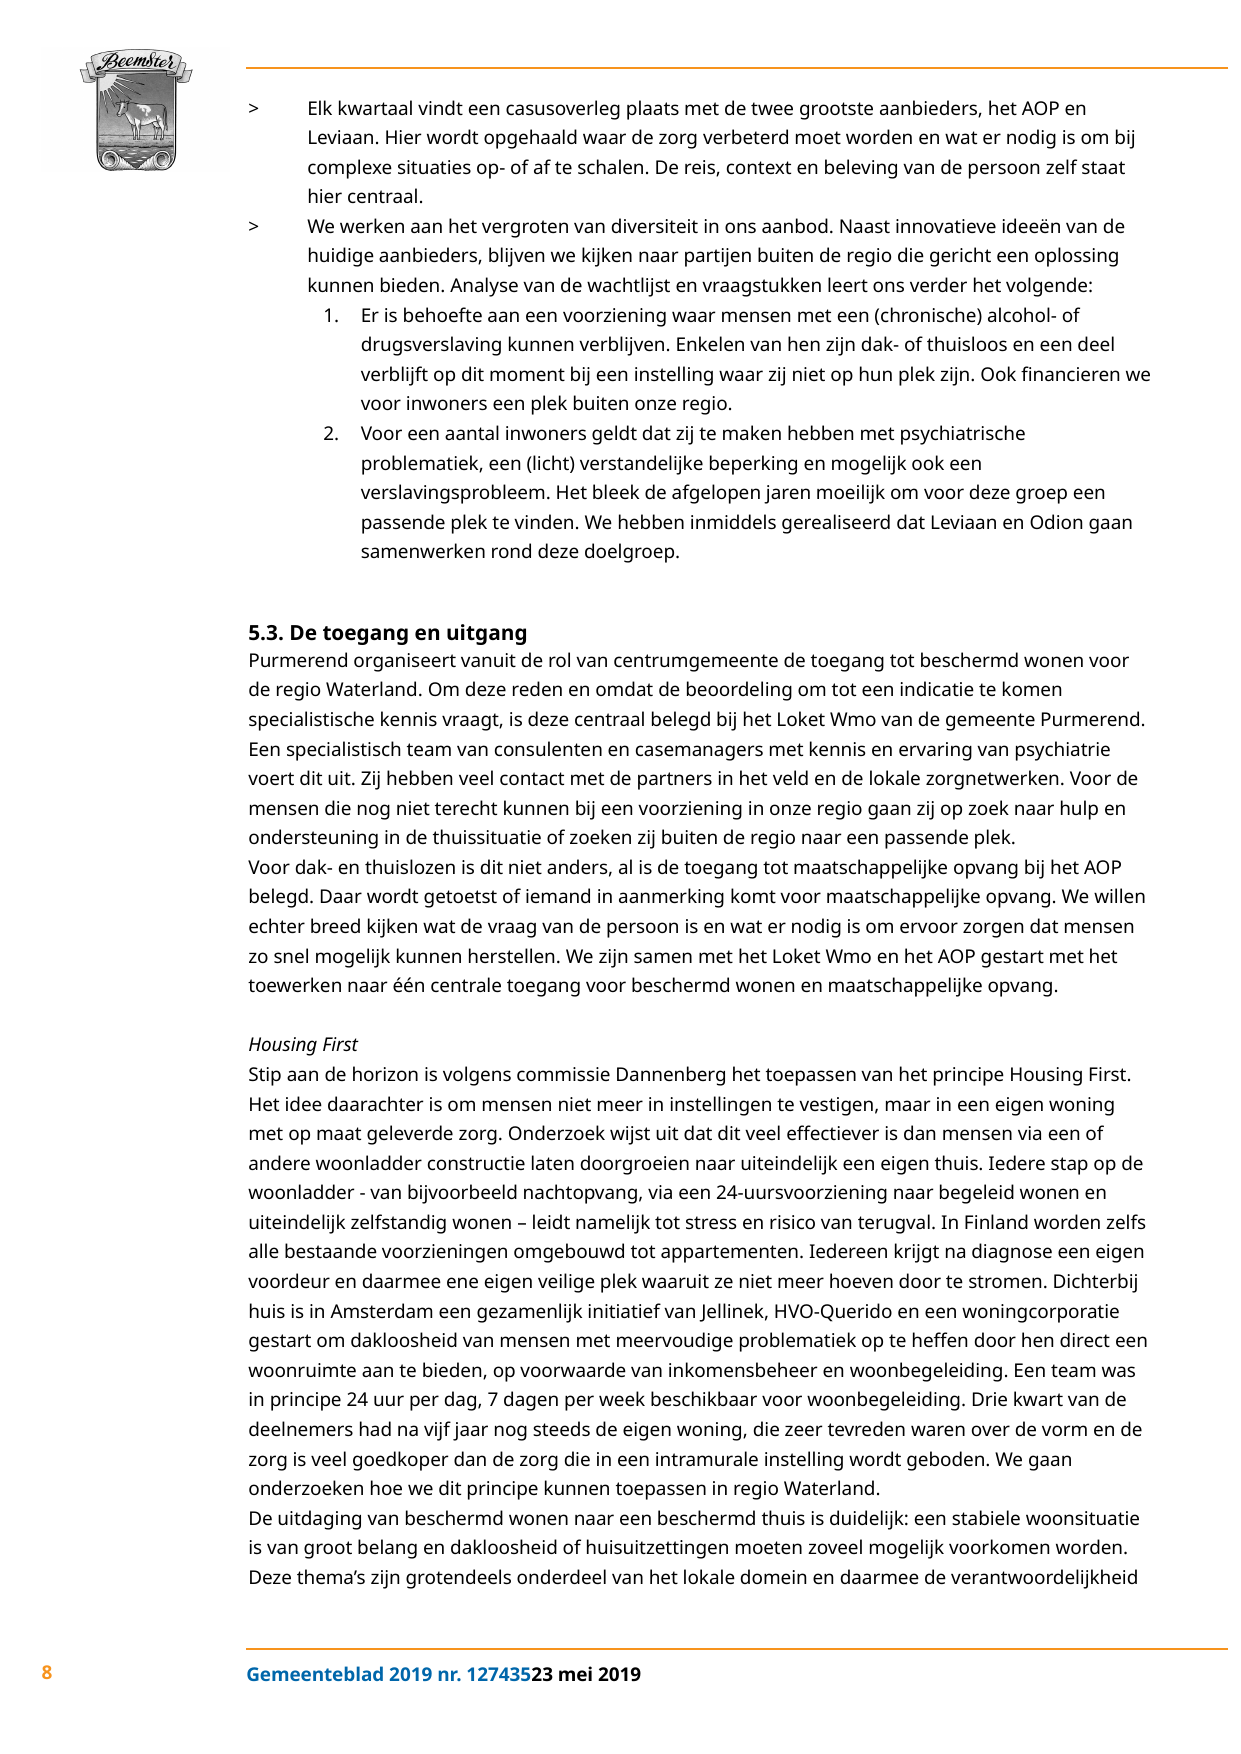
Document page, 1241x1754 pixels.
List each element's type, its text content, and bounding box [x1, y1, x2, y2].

list Er is behoefte aan een voorziening waar mensen met een (chronische) alcohol- of drugsverslaving kunnen verblijven. Enkelen van hen zijn dak- of thuisloos en een deel verblijft op dit moment bij een instelling waar zij niet op hun plek zijn. Ook financieren we voor inwoners een plek buiten onze regio. [323, 302, 1152, 416]
list Elk kwartaal vindt een casusoverleg plaats met de twee grootste aanbieders, het AOP en Leviaan. Hier wordt opgehaald waar de zorg verbeterd moet worden en wat er nodig is om bij complexe situaties op- of af te schalen. De reis, context en beleving van de persoon zelf staat hier centraal. [248, 95, 1152, 209]
text Purmerend organiseert vanuit de rol van centrumgemeente de toegang tot beschermd wonen voor de regio Waterland. Om deze reden en omdat de beoordeling om tot een indicatie te komen specialistische kennis vraagt, is deze centraal belegd bij het Loket Wmo van de gemeente Purmerend. Een specialistisch team van consulenten en casemanagers met kennis en ervaring van psychiatrie voert dit uit. Zij hebben veel contact met de partners in het veld en de lokale zorgnetwerken. Voor de mensen die nog niet terecht kunnen bij een voorziening in onze regio gaan zij op zoek naar hulp en ondersteuning in de thuissituatie of zoeken zij buiten de regio naar een passende plek. [248, 647, 1152, 850]
list Voor een aantal inwoners geldt dat zij te maken hebben met psychiatrische problematiek, een (licht) verstandelijke beperking en mogelijk ook een verslavingsprobleem. Het bleek de afgelopen jaren moeilijk om voor deze groep een passende plek te vinden. We hebben inmiddels gerealiseerd dat Leviaan en Odion gaan samenwerken rond deze doelgroep. [323, 420, 1152, 564]
list We werken aan het vergroten van diversiteit in ons aanbod. Naast innovatieve ideeën van de huidige aanbieders, blijven we kijken naar partijen buiten de regio die gericht een oplossing kunnen bieden. Analyse van de wachtlijst en vraagstukken leert ons verder het volgende: [248, 213, 1152, 298]
text Voor dak- en thuislozen is dit niet anders, al is de toegang tot maatschappelijke opvang bij het AOP belegd. Daar wordt getoetst of iemand in aanmerking komt voor maatschappelijke opvang. We willen echter breed kijken wat de vraag van de persoon is en wat er nodig is om ervoor zorgen dat mensen zo snel mogelijk kunnen herstellen. We zijn samen met het Loket Wmo en het AOP gestart met het toewerken naar één centrale toegang voor beschermd wonen en maatschappelijke opvang. [248, 854, 1152, 998]
text Housing First [248, 1032, 1152, 1057]
picture [41, 47, 231, 172]
text De uitdaging van beschermd wonen naar een beschermd thuis is duidelijk: een stabiele woonsituatie is van groot belang en dakloosheid of huisuitzettingen moeten zoveel mogelijk voorkomen worden. Deze thema’s zijn grotendeels onderdeel van het lokale domein en daarmee de verantwoordelijkheid [248, 1505, 1152, 1590]
text Stip aan de horizon is volgens commissie Dannenberg het toepassen van het principe Housing First. Het idee daarachter is om mensen niet meer in instellingen te vestigen, maar in een eigen woning met op maat geleverde zorg. Onderzoek wijst uit dat dit veel effectiever is dan mensen via een of andere woonladder constructie laten doorgroeien naar uiteindelijk een eigen thuis. Iedere stap op de woonladder - van bijvoorbeeld nachtopvang, via een 24-uursvoorziening naar begeleid wonen en uiteindelijk zelfstandig wonen – leidt namelijk tot stress en risico van terugval. In Finland worden zelfs alle bestaande voorzieningen omgebouwd tot appartementen. Iedereen krijgt na diagnose een eigen voordeur en daarmee ene eigen veilige plek waaruit ze niet meer hoeven door te stromen. Dichterbij huis is in Amsterdam een gezamenlijk initiatief van Jellinek, HVO-Querido en een woningcorporatie gestart om dakloosheid van mensen met meervoudige problematiek op te heffen door hen direct een woonruimte aan te bieden, op voorwaarde van inkomensbeheer en woonbegeleiding. Een team was in principe 24 uur per dag, 7 dagen per week beschikbaar voor woonbegeleiding. Drie kwart van de deelnemers had na vijf jaar nog steeds de eigen woning, die zeer tevreden waren over de vorm en de zorg is veel goedkoper dan de zorg die in een intramurale instelling wordt geboden. We gaan onderzoeken hoe we dit principe kunnen toepassen in regio Waterland. [248, 1061, 1152, 1501]
text 5.3. De toegang en uitgang [248, 618, 1152, 647]
